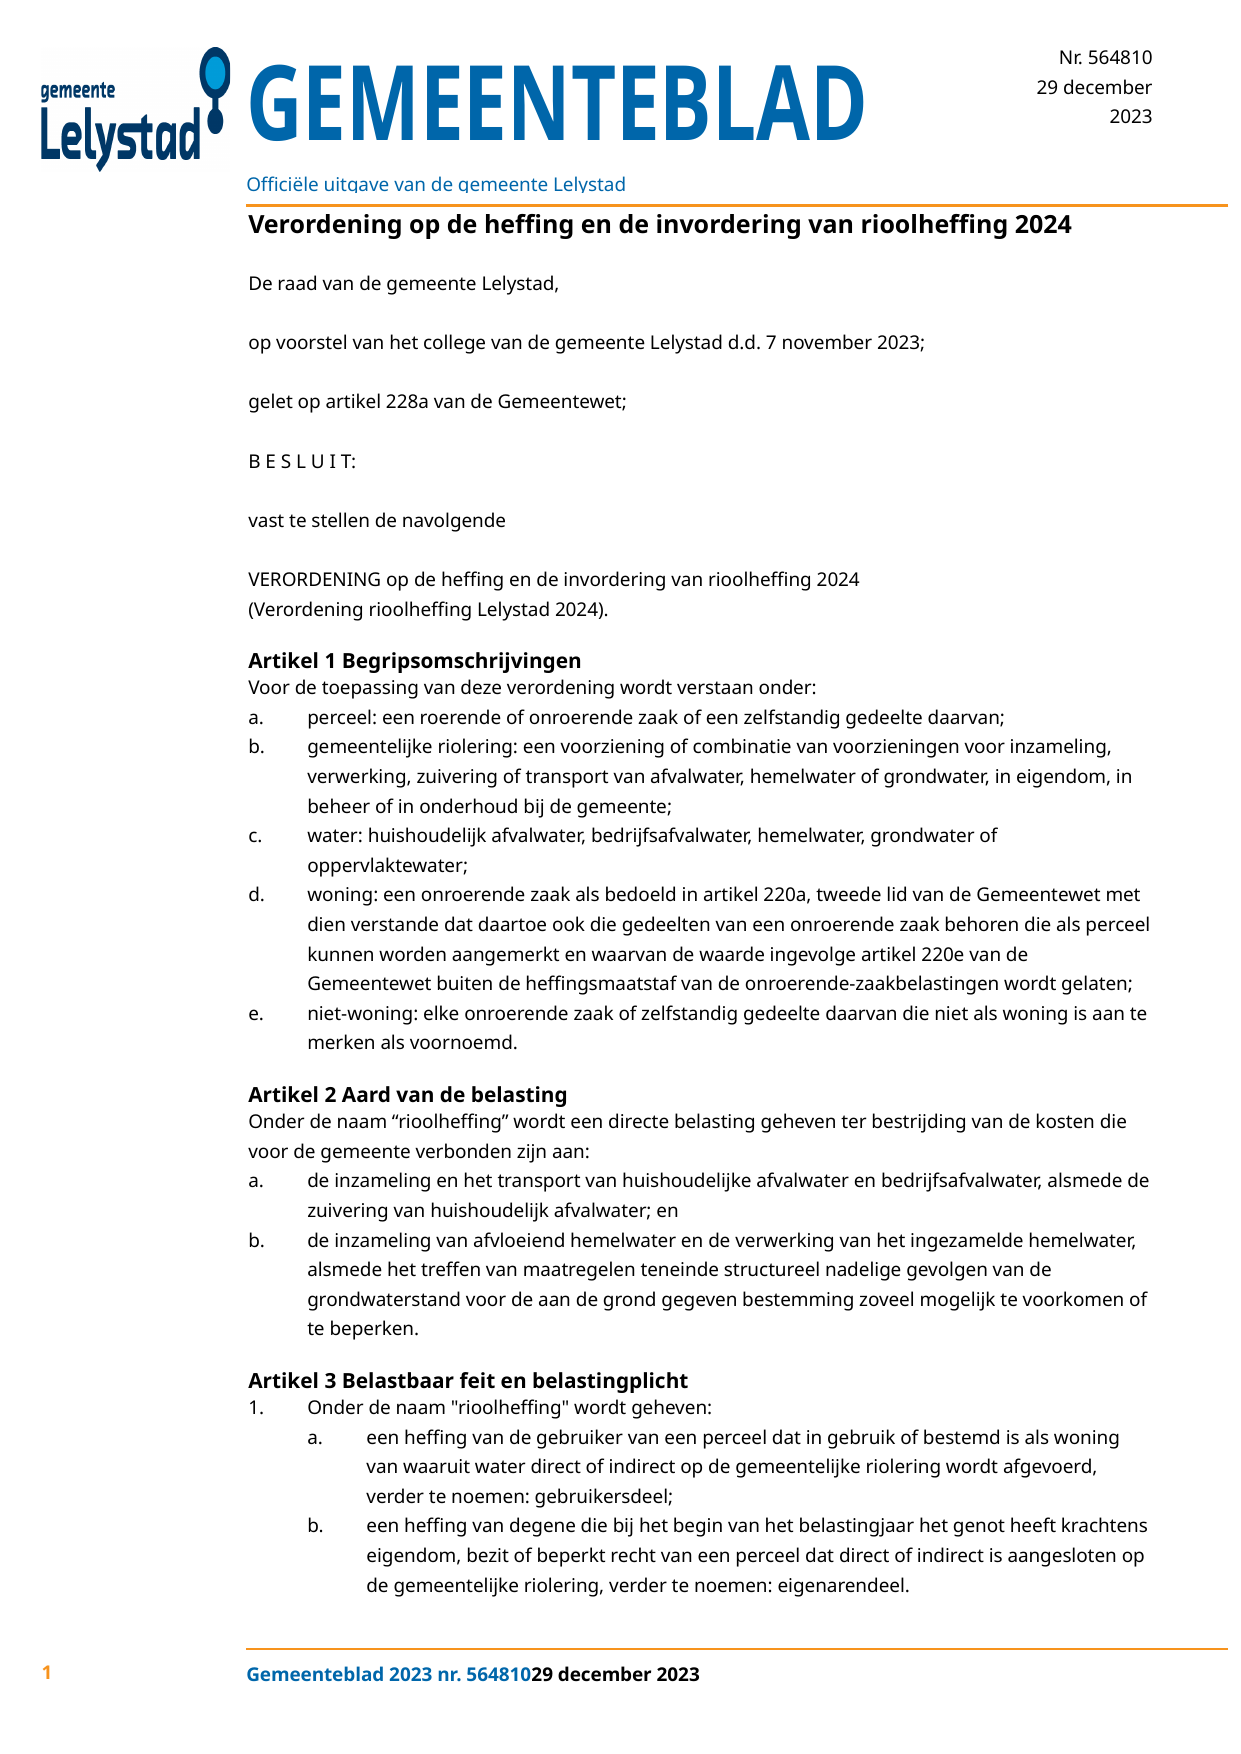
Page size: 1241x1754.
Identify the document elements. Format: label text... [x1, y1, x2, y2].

text De raad van de gemeente Lelystad, [248, 270, 1152, 296]
list niet-woning: elke onroerende zaak of zelfstandig gedeelte daarvan die niet als woning is aan te merken als voornoemd. [248, 1000, 1152, 1055]
text vast te stellen de navolgende [248, 507, 1152, 533]
text Voor de toepassing van deze verordening wordt verstaan onder: [248, 674, 1152, 700]
text Artikel 1 Begripsomschrijvingen [248, 646, 1152, 674]
text (Verordening rioolheffing Lelystad 2024). [248, 596, 1152, 621]
text VERORDENING op de heffing en de invordering van rioolheffing 2024 [248, 566, 1152, 592]
text Artikel 2 Aard van de belasting [248, 1080, 1152, 1108]
text op voorstel van het college van de gemeente Lelystad d.d. 7 november 2023; [248, 329, 1152, 355]
list perceel: een roerende of onroerende zaak of een zelfstandig gedeelte daarvan; [248, 704, 1152, 730]
picture [41, 47, 231, 172]
list water: huishoudelijk afvalwater, bedrijfsafvalwater, hemelwater, grondwater of oppervlaktewater; [248, 822, 1152, 878]
list Onder de naam "rioolheffing" wordt geheven: [248, 1394, 1152, 1420]
list de inzameling van afvloeiend hemelwater en de verwerking van het ingezamelde hemelwater, alsmede het treffen van maatregelen teneinde structureel nadelige gevolgen van de grondwaterstand voor de aan de grond gegeven bestemming zoveel mogelijk te voorkomen of te beperken. [248, 1227, 1152, 1341]
text B E S L U I T: [248, 448, 1152, 473]
text gelet op artikel 228a van de Gemeentewet; [248, 389, 1152, 414]
list woning: een onroerende zaak als bedoeld in artikel 220a, tweede lid van de Gemeentewet met dien verstande dat daartoe ook die gedeelten van een onroerende zaak behoren die als perceel kunnen worden aangemerkt en waarvan de waarde ingevolge artikel 220e van de Gemeentewet buiten de heffingsmaatstaf van de onroerende-zaakbelastingen wordt gelaten; [248, 882, 1152, 996]
list gemeentelijke riolering: een voorziening of combinatie van voorzieningen voor inzameling, verwerking, zuivering of transport van afvalwater, hemelwater of grondwater, in eigendom, in beheer of in onderhoud bij de gemeente; [248, 734, 1152, 819]
list de inzameling en het transport van huishoudelijke afvalwater en bedrijfsafvalwater, alsmede de zuivering van huishoudelijk afvalwater; en [248, 1168, 1152, 1223]
text Artikel 3 Belastbaar feit en belastingplicht [248, 1366, 1152, 1394]
list een heffing van de gebruiker van een perceel dat in gebruik of bestemd is als woning van waaruit water direct of indirect op de gemeentelijke riolering wordt afgevoerd, verder te noemen: gebruikersdeel; [307, 1424, 1152, 1509]
list een heffing van degene die bij het begin van het belastingjaar het genot heeft krachtens eigendom, bezit of beperkt recht van een perceel dat direct of indirect is aangesloten op de gemeentelijke riolering, verder te noemen: eigenarendeel. [307, 1513, 1152, 1598]
text Verordening op de heffing en de invordering van rioolheffing 2024 [248, 207, 1152, 241]
text Onder de naam “rioolheffing” wordt een directe belasting geheven ter bestrijding van de kosten die voor de gemeente verbonden zijn aan: [248, 1108, 1152, 1164]
